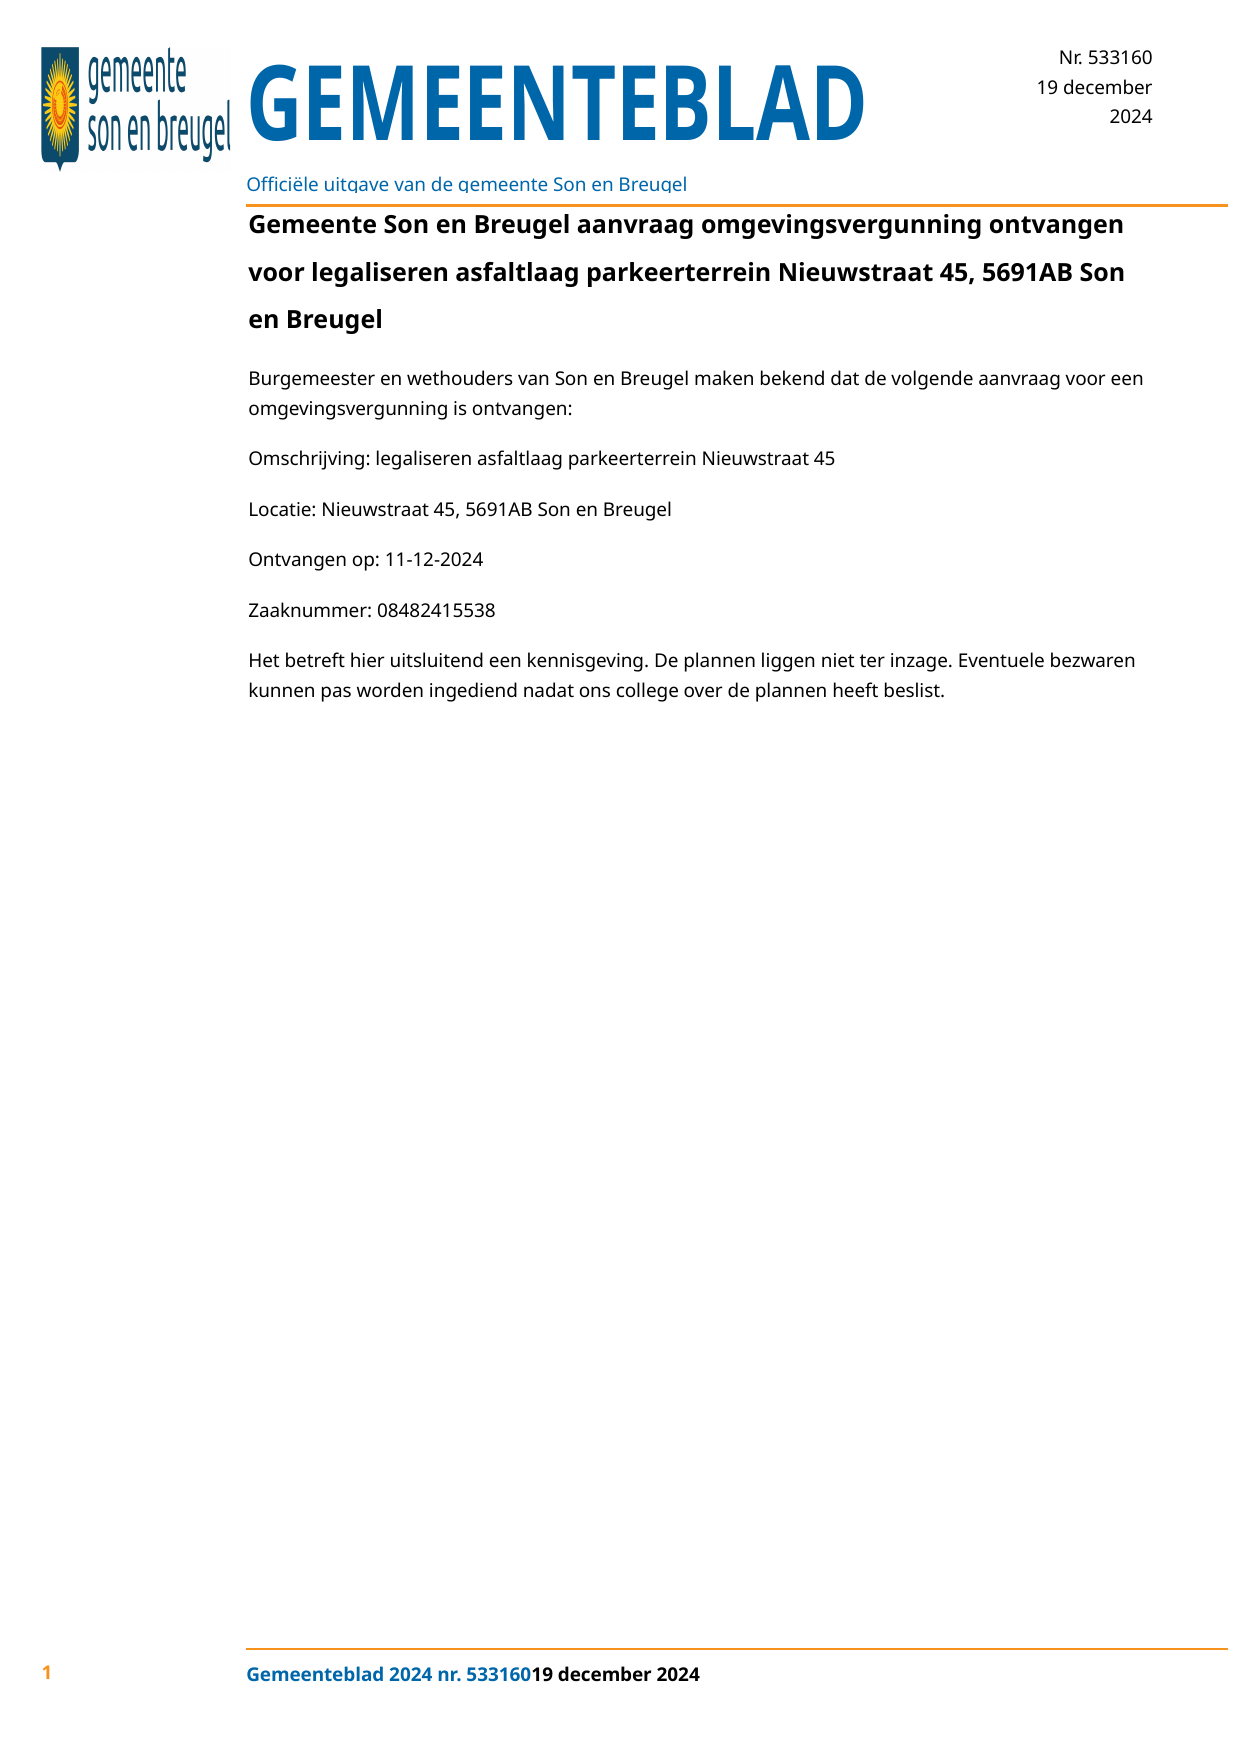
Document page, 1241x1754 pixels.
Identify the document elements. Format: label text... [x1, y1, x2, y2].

text Locatie: Nieuwstraat 45, 5691AB Son en Breugel [248, 496, 1152, 522]
text Het betreft hier uitsluitend een kennisgeving. De plannen liggen niet ter inzage. Eventuele bezwaren kunnen pas worden ingediend nadat ons college over de plannen heeft beslist. [248, 647, 1152, 702]
text Gemeente Son en Breugel aanvraag omgevingsvergunning ontvangen voor legaliseren asfaltlaag parkeerterrein Nieuwstraat 45, 5691AB Son en Breugel [248, 207, 1152, 336]
text Ontvangen op: 11-12-2024 [248, 546, 1152, 572]
picture [41, 47, 231, 172]
text Burgemeester en wethouders van Son en Breugel maken bekend dat de volgende aanvraag voor een omgevingsvergunning is ontvangen: [248, 366, 1152, 421]
text Omschrijving: legaliseren asfaltlaag parkeerterrein Nieuwstraat 45 [248, 446, 1152, 471]
text Zaaknummer: 08482415538 [248, 597, 1152, 622]
